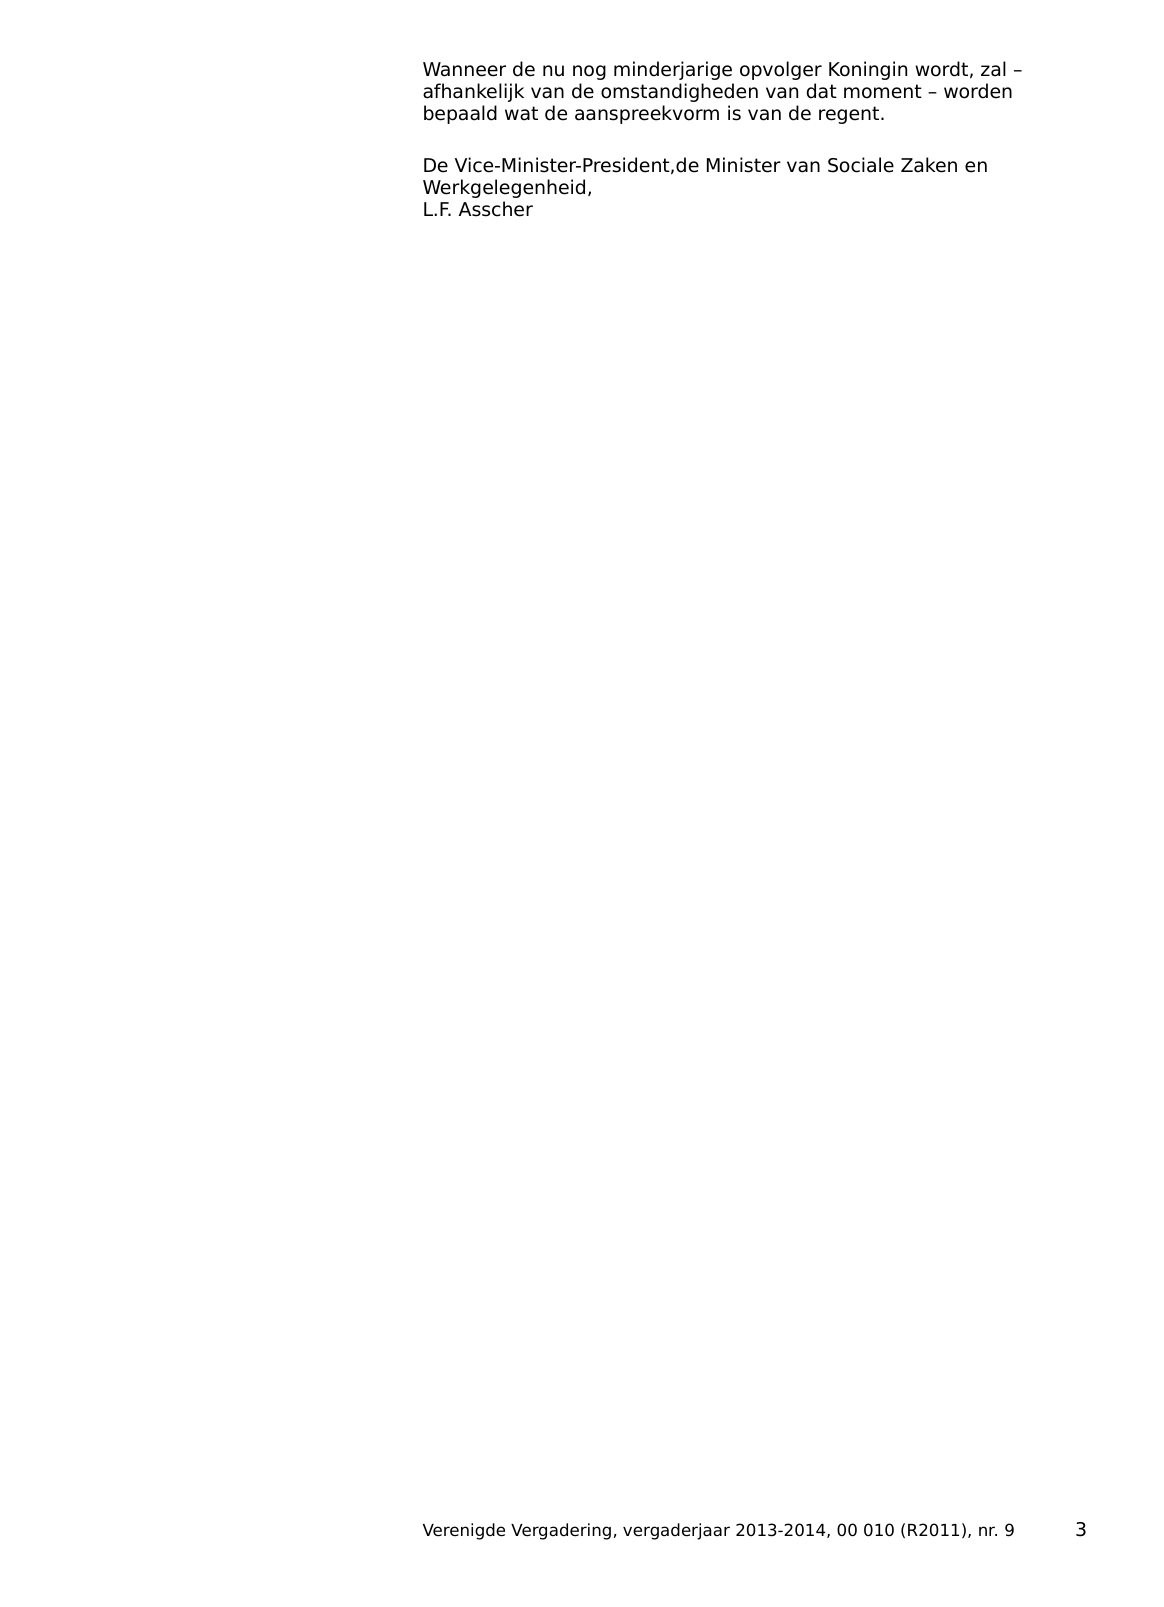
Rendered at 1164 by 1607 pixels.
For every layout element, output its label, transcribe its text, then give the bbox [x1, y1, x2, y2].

text De Vice-Minister-President,de Minister van Sociale Zaken en Werkgelegenheid, L.F. Asscher [422, 155, 1087, 221]
text Wanneer de nu nog minderjarige opvolger Koningin wordt, zal – afhankelijk van de omstandigheden van dat moment – worden bepaald wat de aanspreekvorm is van de regent. [422, 59, 1087, 125]
